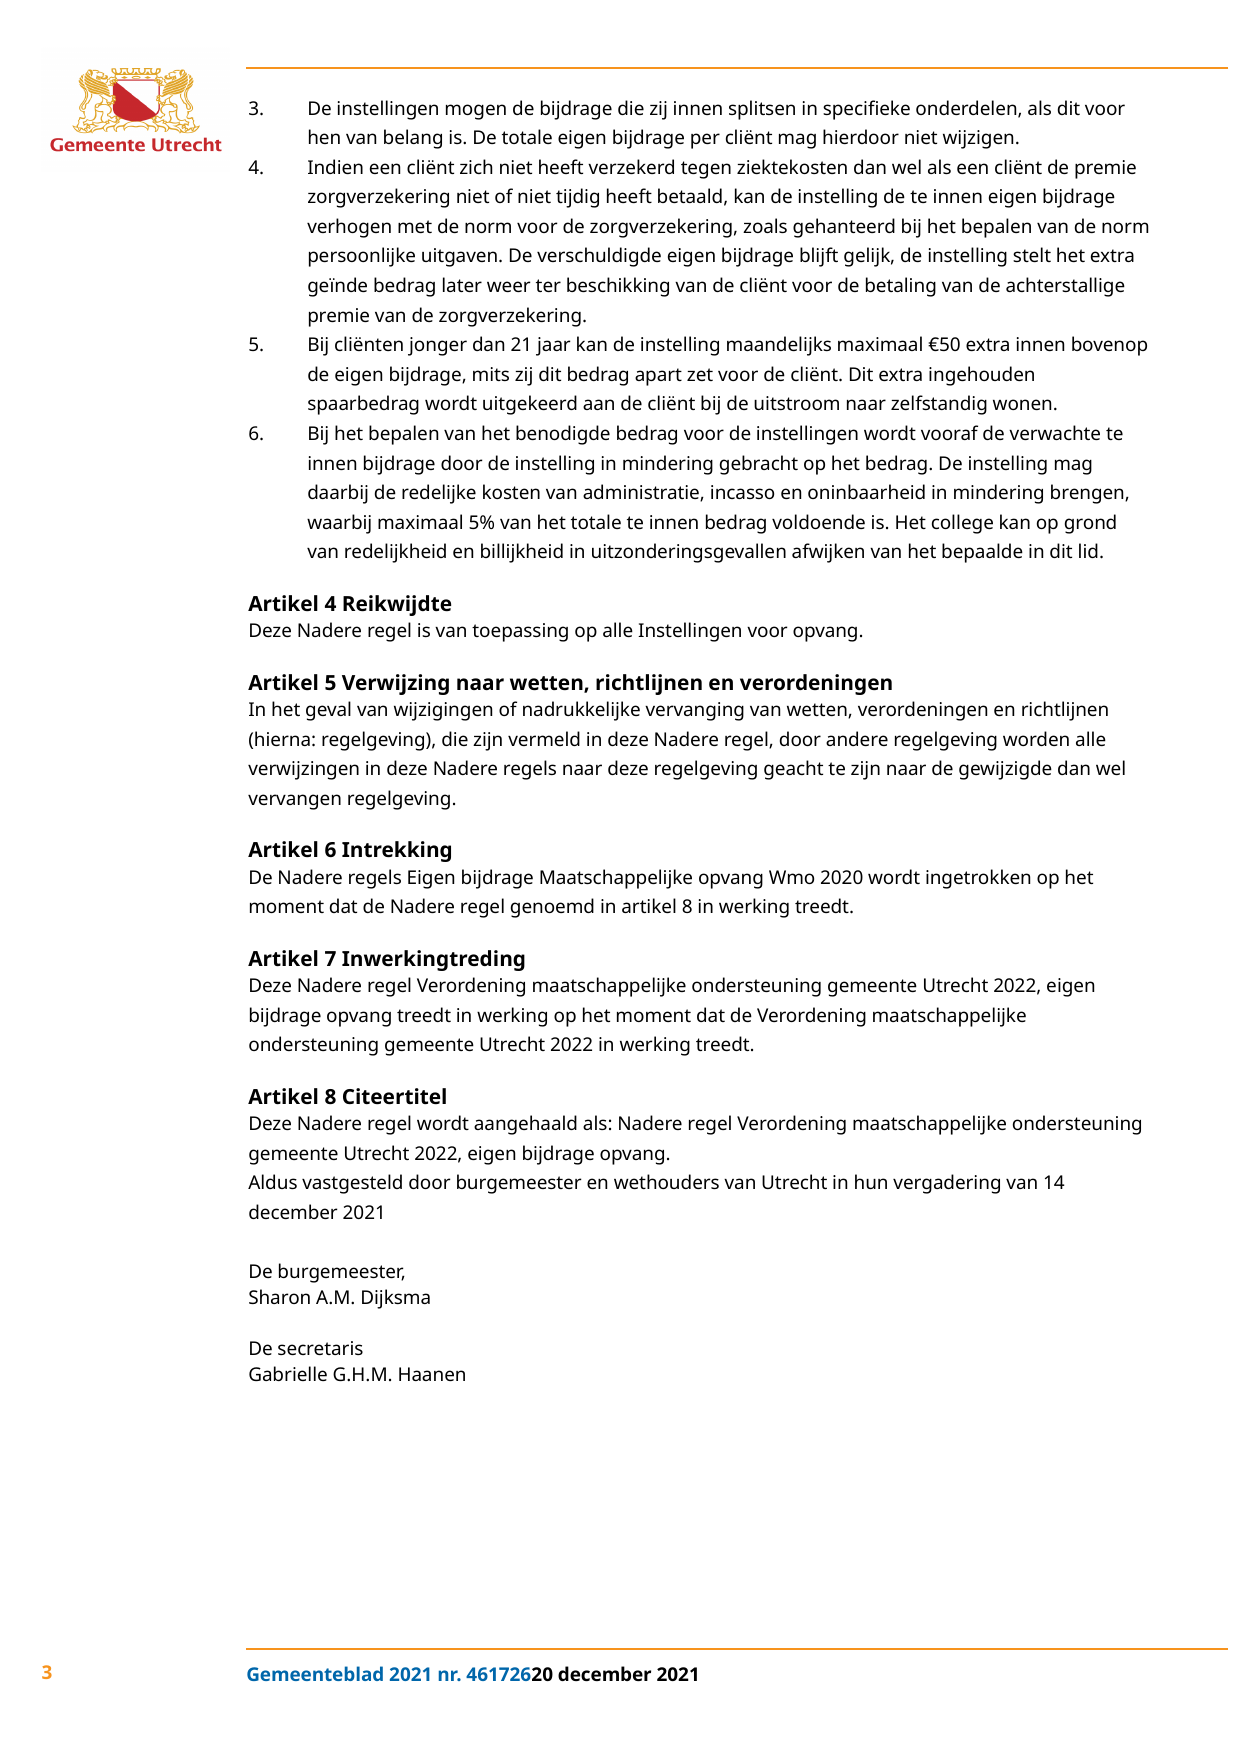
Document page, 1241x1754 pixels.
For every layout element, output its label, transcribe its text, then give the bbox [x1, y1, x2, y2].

text De burgemeester, [248, 1258, 1152, 1284]
text Deze Nadere regel wordt aangehaald als: Nadere regel Verordening maatschappelijke ondersteuning gemeente Utrecht 2022, eigen bijdrage opvang. [248, 1110, 1152, 1166]
list De instellingen mogen de bijdrage die zij innen splitsen in specifieke onderdelen, als dit voor hen van belang is. De totale eigen bijdrage per cliënt mag hierdoor niet wijzigen. [248, 95, 1152, 150]
text De Nadere regels Eigen bijdrage Maatschappelijke opvang Wmo 2020 wordt ingetrokken op het moment dat de Nadere regel genoemd in artikel 8 in werking treedt. [248, 864, 1152, 919]
text Artikel 5 Verwijzing naar wetten, richtlijnen en verordeningen [248, 668, 1152, 696]
text Artikel 7 Inwerkingtreding [248, 944, 1152, 972]
text Deze Nadere regel Verordening maatschappelijke ondersteuning gemeente Utrecht 2022, eigen bijdrage opvang treedt in werking op het moment dat de Verordening maatschappelijke ondersteuning gemeente Utrecht 2022 in werking treedt. [248, 972, 1152, 1057]
text In het geval van wijzigingen of nadrukkelijke vervanging van wetten, verordeningen en richtlijnen (hierna: regelgeving), die zijn vermeld in deze Nadere regel, door andere regelgeving worden alle verwijzingen in deze Nadere regels naar deze regelgeving geacht te zijn naar de gewijzigde dan wel vervangen regelgeving. [248, 696, 1152, 811]
text Sharon A.M. Dijksma [248, 1284, 1152, 1310]
text Artikel 8 Citeertitel [248, 1082, 1152, 1110]
list Bij cliënten jonger dan 21 jaar kan de instelling maandelijks maximaal €50 extra innen bovenop de eigen bijdrage, mits zij dit bedrag apart zet voor de cliënt. Dit extra ingehouden spaarbedrag wordt uitgekeerd aan de cliënt bij de uitstroom naar zelfstandig wonen. [248, 331, 1152, 416]
picture [41, 47, 231, 172]
text Artikel 6 Intrekking [248, 835, 1152, 864]
text Artikel 4 Reikwijdte [248, 589, 1152, 617]
text Deze Nadere regel is van toepassing op alle Instellingen voor opvang. [248, 617, 1152, 643]
text De secretaris [248, 1335, 1152, 1361]
list Bij het bepalen van het benodigde bedrag voor de instellingen wordt vooraf de verwachte te innen bijdrage door de instelling in mindering gebracht op het bedrag. De instelling mag daarbij de redelijke kosten van administratie, incasso en oninbaarheid in mindering brengen, waarbij maximaal 5% van het totale te innen bedrag voldoende is. Het college kan op grond van redelijkheid en billijkheid in uitzonderingsgevallen afwijken van het bepaalde in dit lid. [248, 420, 1152, 564]
text Aldus vastgesteld door burgemeester en wethouders van Utrecht in hun vergadering van 14 december 2021 [248, 1169, 1152, 1225]
text Gabrielle G.H.M. Haanen [248, 1361, 1152, 1387]
list Indien een cliënt zich niet heeft verzekerd tegen ziektekosten dan wel als een cliënt de premie zorgverzekering niet of niet tijdig heeft betaald, kan de instelling de te innen eigen bijdrage verhogen met de norm voor de zorgverzekering, zoals gehanteerd bij het bepalen van de norm persoonlijke uitgaven. De verschuldigde eigen bijdrage blijft gelijk, de instelling stelt het extra geïnde bedrag later weer ter beschikking van de cliënt voor de betaling van de achterstallige premie van de zorgverzekering. [248, 154, 1152, 328]
